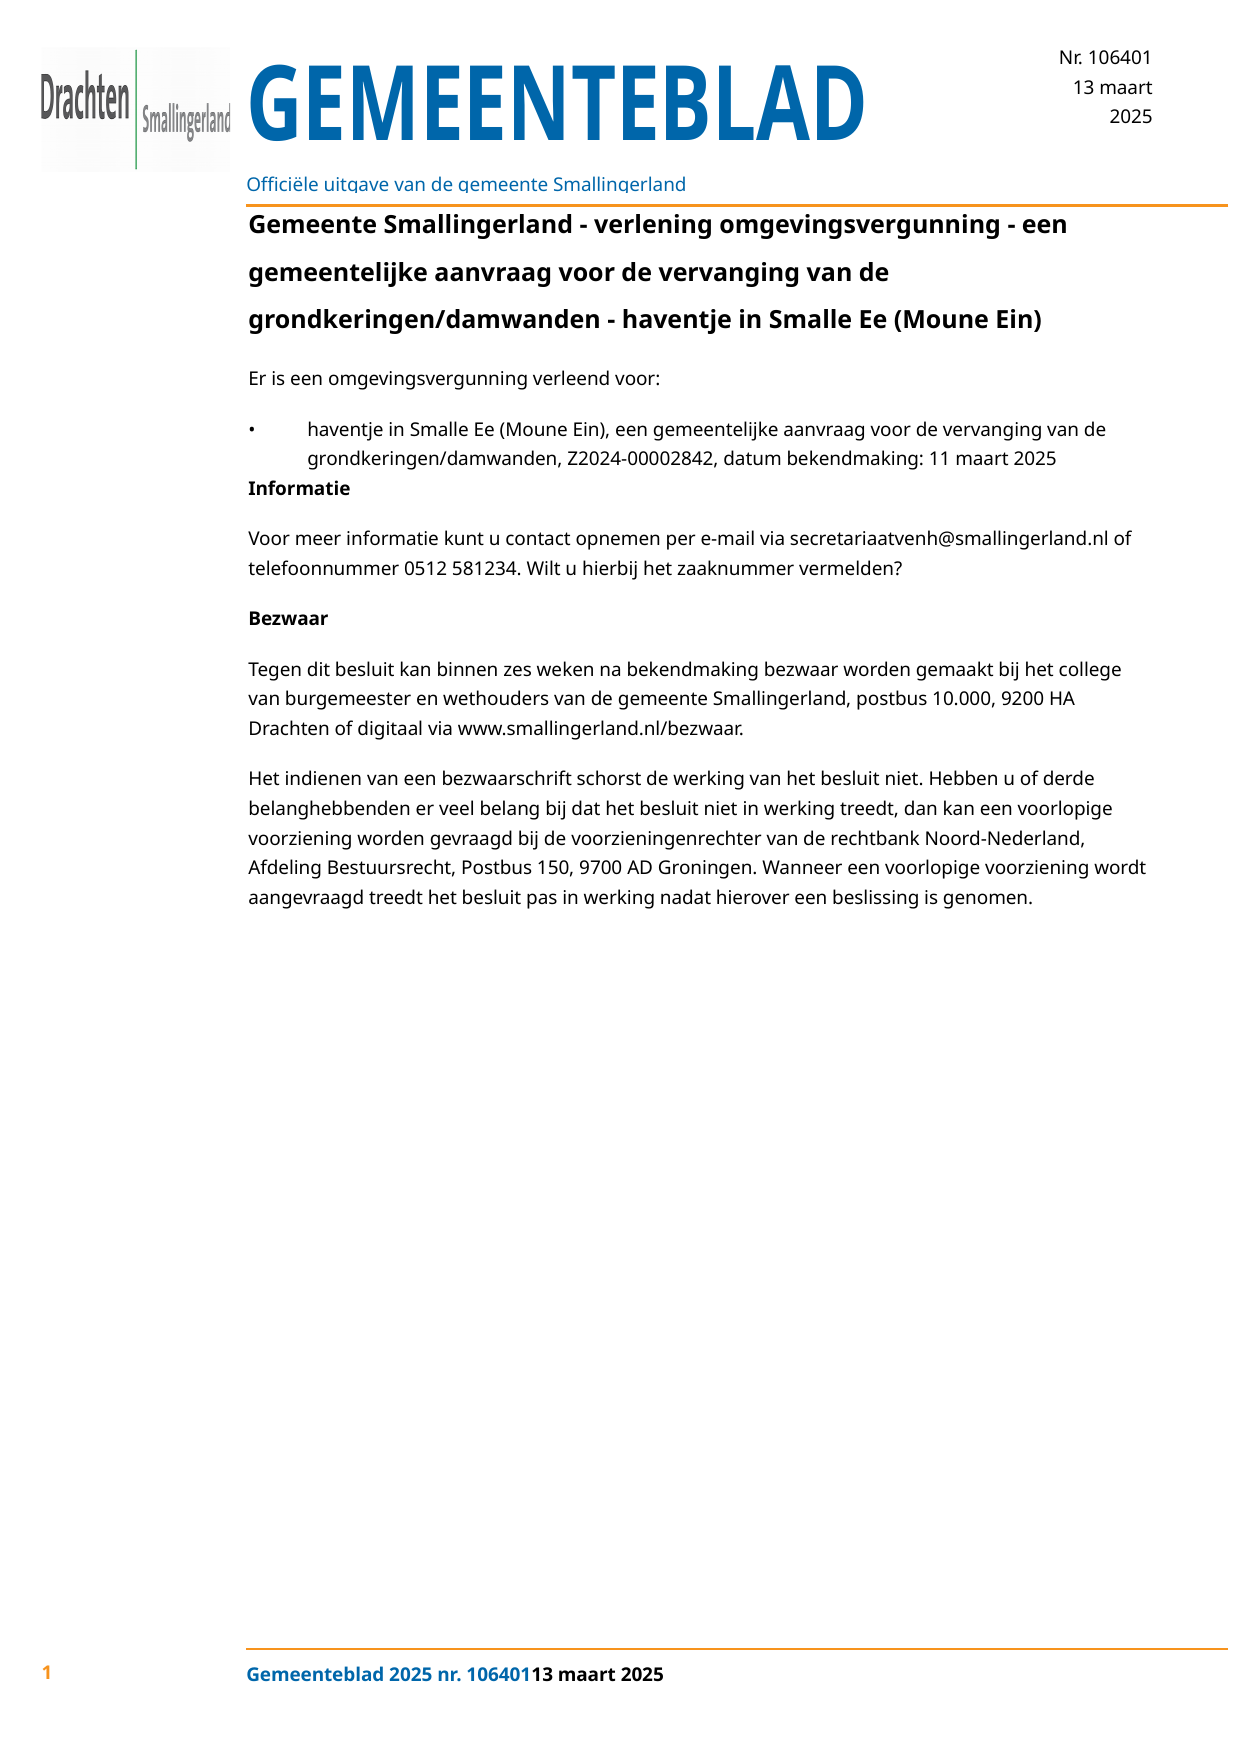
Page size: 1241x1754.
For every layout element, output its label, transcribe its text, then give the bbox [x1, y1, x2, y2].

text Tegen dit besluit kan binnen zes weken na bekendmaking bezwaar worden gemaakt bij het college van burgemeester en wethouders van de gemeente Smallingerland, postbus 10.000, 9200 HA Drachten of digitaal via www.smallingerland.nl/bezwaar. [248, 656, 1152, 741]
text Het indienen van een bezwaarschrift schorst de werking van het besluit niet. Hebben u of derde belanghebbenden er veel belang bij dat het besluit niet in werking treedt, dan kan een voorlopige voorziening worden gevraagd bij de voorzieningenrechter van de rechtbank Noord-Nederland, Afdeling Bestuursrecht, Postbus 150, 9700 AD Groningen. Wanneer een voorlopige voorziening wordt aangevraagd treedt het besluit pas in werking nadat hierover een beslissing is genomen. [248, 766, 1152, 909]
list haventje in Smalle Ee (Moune Ein), een gemeentelijke aanvraag voor de vervanging van de grondkeringen/damwanden, Z2024-00002842, datum bekendmaking: 11 maart 2025 [248, 416, 1152, 471]
text Gemeente Smallingerland - verlening omgevingsvergunning - een gemeentelijke aanvraag voor de vervanging van de grondkeringen/damwanden - haventje in Smalle Ee (Moune Ein) [248, 207, 1152, 336]
text Bezwaar [248, 606, 1152, 631]
text Informatie [248, 475, 1152, 501]
text Voor meer informatie kunt u contact opnemen per e-mail via secretariaatvenh@smallingerland.nl of telefoonnummer 0512 581234. Wilt u hierbij het zaaknummer vermelden? [248, 526, 1152, 581]
text Er is een omgevingsvergunning verleend voor: [248, 366, 1152, 391]
picture [41, 47, 231, 172]
